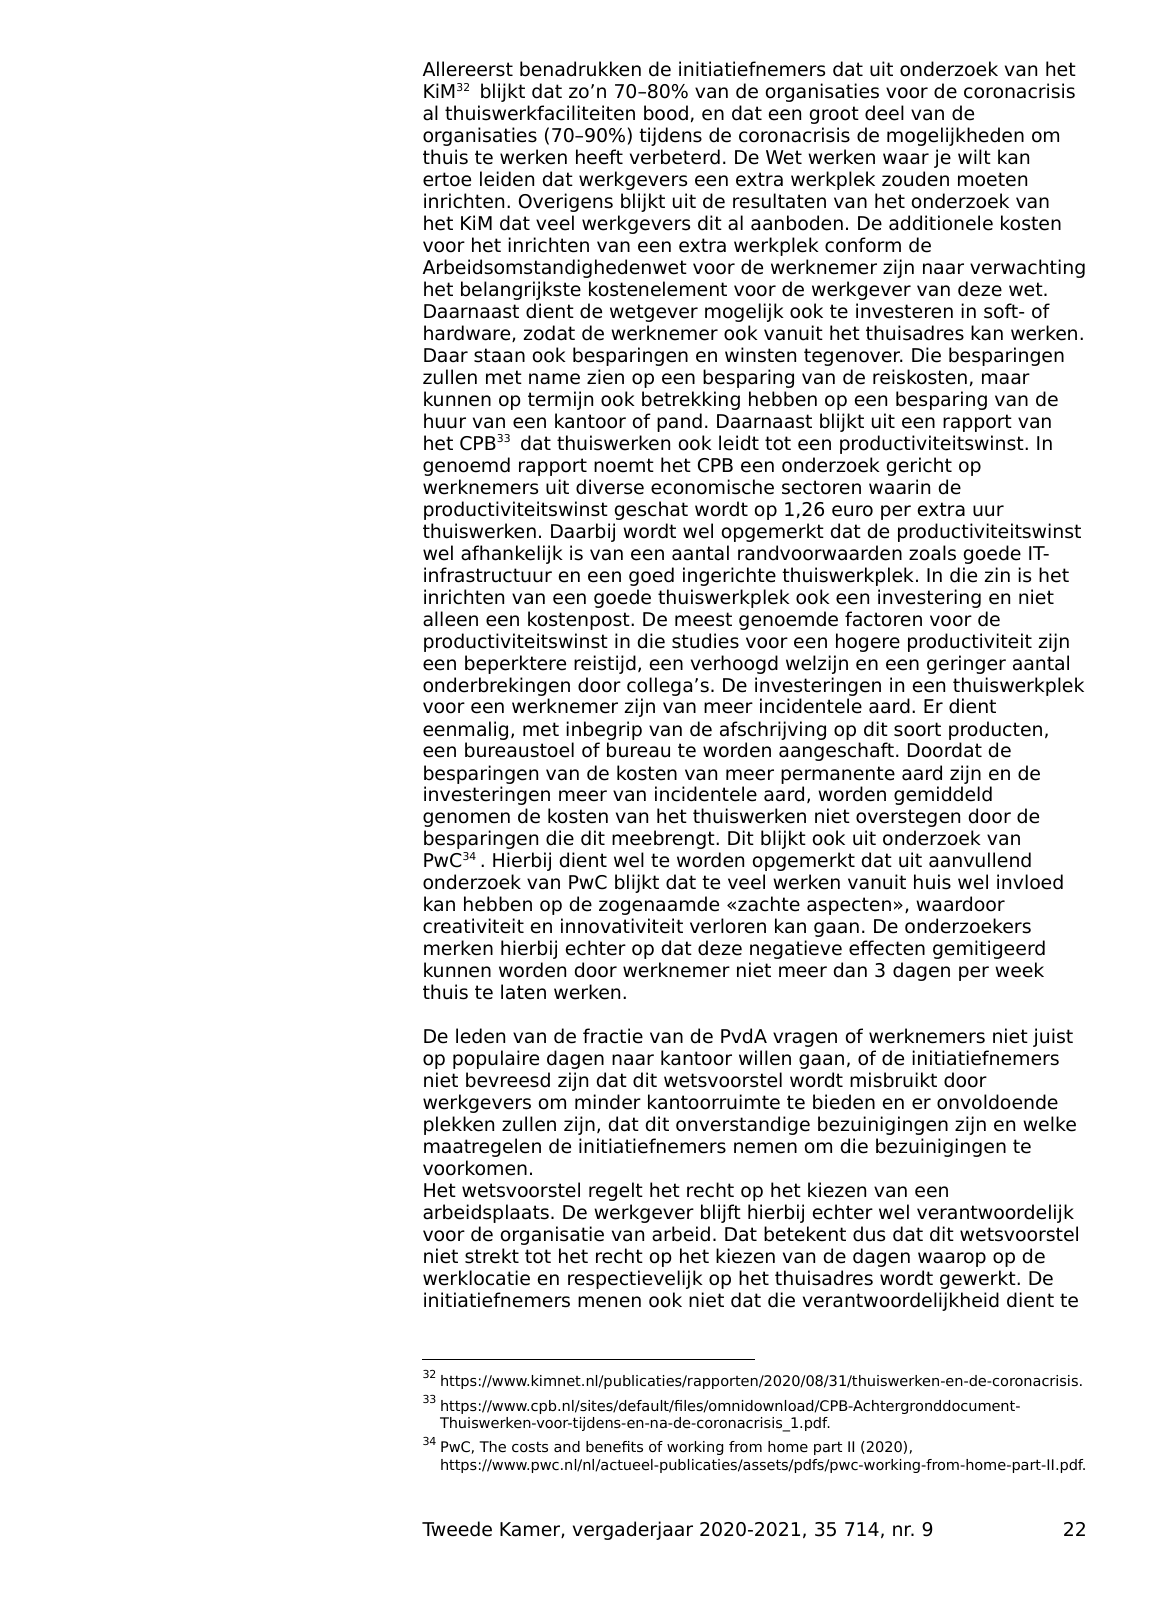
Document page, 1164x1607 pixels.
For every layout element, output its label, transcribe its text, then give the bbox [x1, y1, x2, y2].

text https://www.kimnet.nl/publicaties/rapporten/2020/08/31/thuiswerken-en-de-coronacrisis. [422, 1368, 1087, 1391]
text Allereerst benadrukken de initiatiefnemers dat uit onderzoek van het KiM blijkt dat zo’n 70–80% van de organisaties voor de coronacrisis al thuiswerkfaciliteiten bood, en dat een groot deel van de organisaties (70–90%) tijdens de coronacrisis de mogelijkheden om thuis te werken heeft verbeterd. De Wet werken waar je wilt kan ertoe leiden dat werkgevers een extra werkplek zouden moeten inrichten. Overigens blijkt uit de resultaten van het onderzoek van het KiM dat veel werkgevers dit al aanboden. De additionele kosten voor het inrichten van een extra werkplek conform de Arbeidsomstandighedenwet voor de werknemer zijn naar verwachting het belangrijkste kostenelement voor de werkgever van deze wet. Daarnaast dient de wetgever mogelijk ook te investeren in soft- of hardware, zodat de werknemer ook vanuit het thuisadres kan werken. Daar staan ook besparingen en winsten tegenover. Die besparingen zullen met name zien op een besparing van de reiskosten, maar kunnen op termijn ook betrekking hebben op een besparing van de huur van een kantoor of pand. Daarnaast blijkt uit een rapport van het CPB dat thuiswerken ook leidt tot een productiviteitswinst. In genoemd rapport noemt het CPB een onderzoek gericht op werknemers uit diverse economische sectoren waarin de productiviteitswinst geschat wordt op 1,26 euro per extra uur thuiswerken. Daarbij wordt wel opgemerkt dat de productiviteitswinst wel afhankelijk is van een aantal randvoorwaarden zoals goede IT-infrastructuur en een goed ingerichte thuiswerkplek. In die zin is het inrichten van een goede thuiswerkplek ook een investering en niet alleen een kostenpost. De meest genoemde factoren voor de productiviteitswinst in die studies voor een hogere productiviteit zijn een beperktere reistijd, een verhoogd welzijn en een geringer aantal onderbrekingen door collega’s. De investeringen in een thuiswerkplek voor een werknemer zijn van meer incidentele aard. Er dient eenmalig, met inbegrip van de afschrijving op dit soort producten, een bureaustoel of bureau te worden aangeschaft. Doordat de besparingen van de kosten van meer permanente aard zijn en de investeringen meer van incidentele aard, worden gemiddeld genomen de kosten van het thuiswerken niet overstegen door de besparingen die dit meebrengt. Dit blijkt ook uit onderzoek van PwC. Hierbij dient wel te worden opgemerkt dat uit aanvullend onderzoek van PwC blijkt dat te veel werken vanuit huis wel invloed kan hebben op de zogenaamde «zachte aspecten», waardoor creativiteit en innovativiteit verloren kan gaan. De onderzoekers merken hierbij echter op dat deze negatieve effecten gemitigeerd kunnen worden door werknemer niet meer dan 3 dagen per week thuis te laten werken. [422, 59, 1087, 1004]
text https://www.cpb.nl/sites/default/files/omnidownload/CPB-Achtergronddocument-Thuiswerken-voor-tijdens-en-na-de-coronacrisis_1.pdf. [422, 1393, 1087, 1432]
text PwC, The costs and benefits of working from home part II (2020), https://www.pwc.nl/nl/actueel-publicaties/assets/pdfs/pwc-working-from-home-part-II.pdf. [422, 1435, 1087, 1474]
text De leden van de fractie van de PvdA vragen of werknemers niet juist op populaire dagen naar kantoor willen gaan, of de initiatiefnemers niet bevreesd zijn dat dit wetsvoorstel wordt misbruikt door werkgevers om minder kantoorruimte te bieden en er onvoldoende plekken zullen zijn, dat dit onverstandige bezuinigingen zijn en welke maatregelen de initiatiefnemers nemen om die bezuinigingen te voorkomen. [422, 1026, 1087, 1180]
text Het wetsvoorstel regelt het recht op het kiezen van een arbeidsplaats. De werkgever blijft hierbij echter wel verantwoordelijk voor de organisatie van arbeid. Dat betekent dus dat dit wetsvoorstel niet strekt tot het recht op het kiezen van de dagen waarop op de werklocatie en respectievelijk op het thuisadres wordt gewerkt. De initiatiefnemers menen ook niet dat die verantwoordelijkheid dient te [422, 1180, 1087, 1312]
